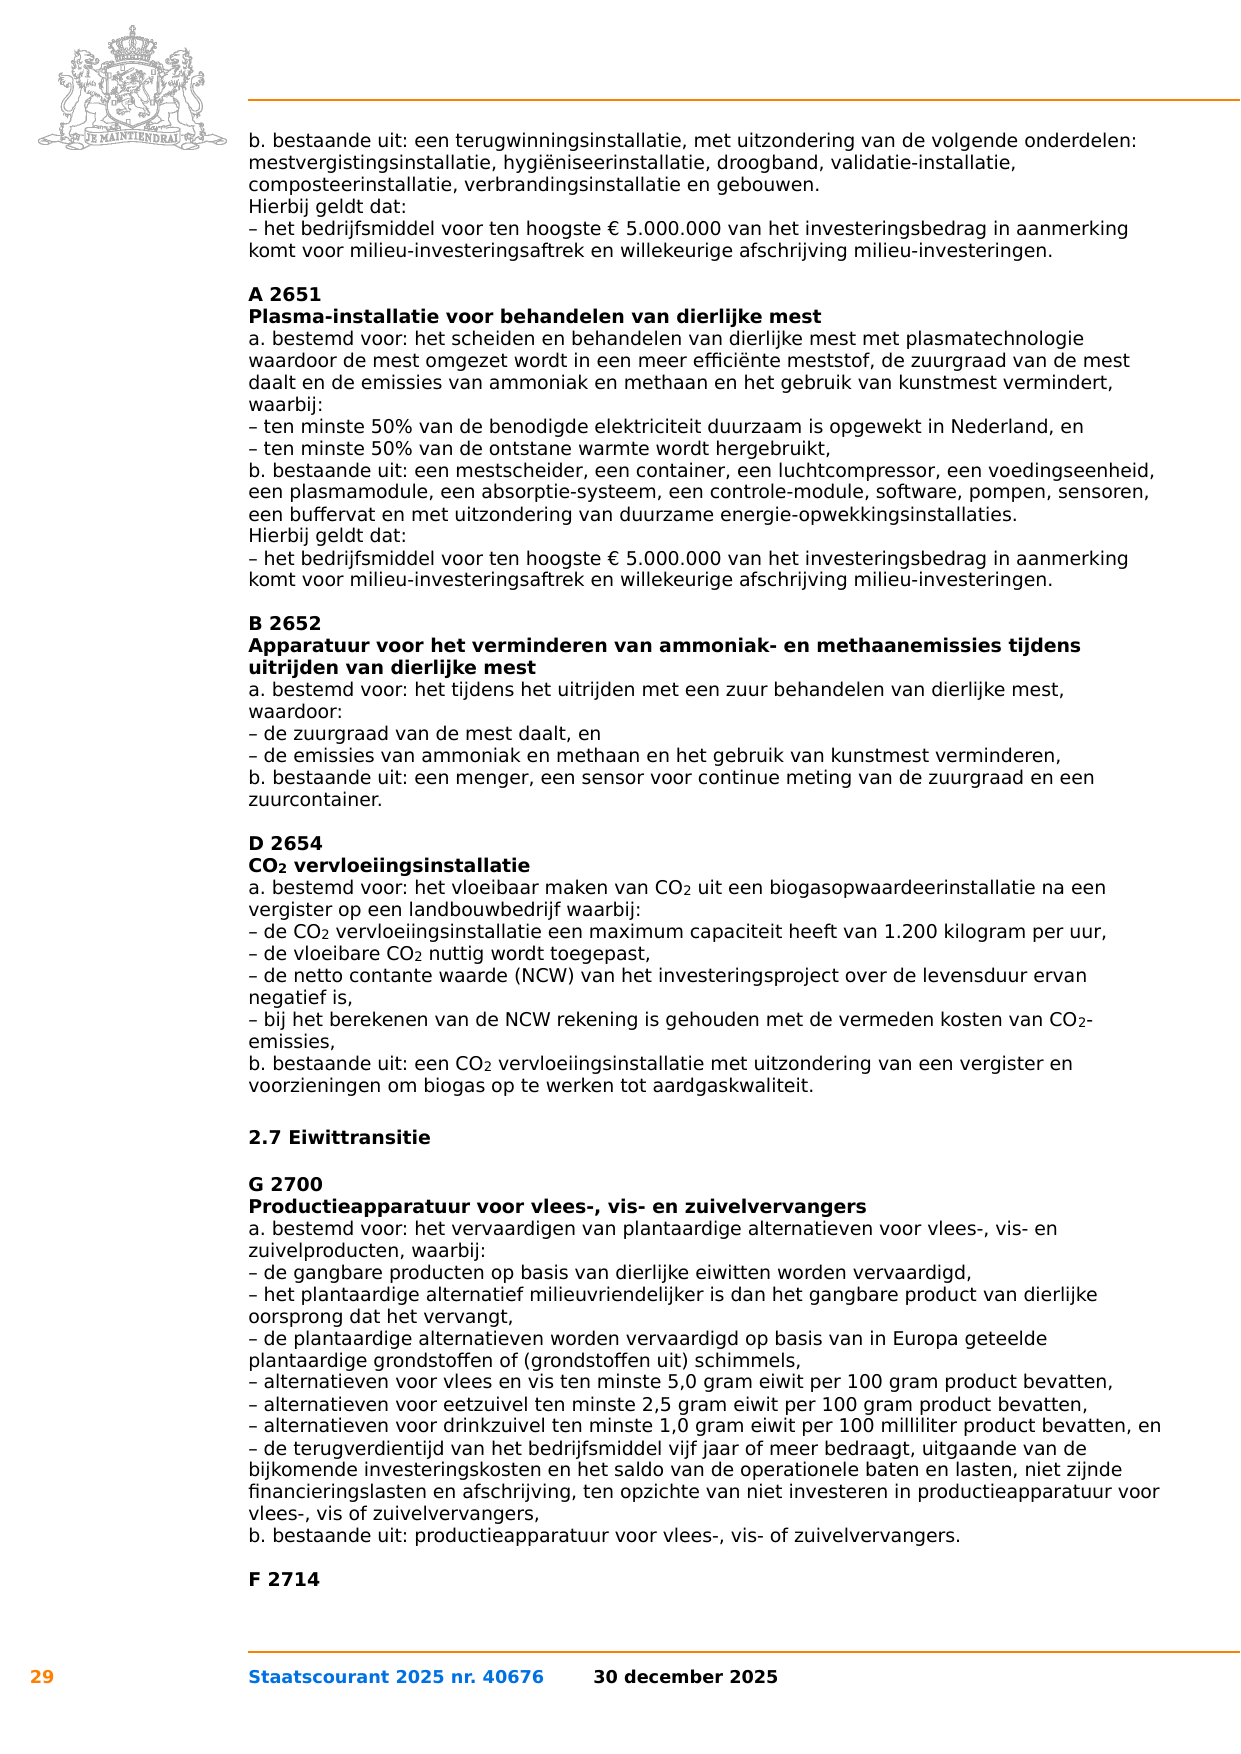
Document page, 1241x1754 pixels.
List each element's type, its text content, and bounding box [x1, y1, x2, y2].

text – de plantaardige alternatieven worden vervaardigd op basis van in Europa geteelde plantaardige grondstoffen of (grondstoffen uit) schimmels, [248, 1327, 1163, 1371]
subtitle 2.7 Eiwittransitie [248, 1127, 1163, 1149]
text a. bestemd voor: het vloeibaar maken van CO2 uit een biogasopwaardeerinstallatie na een vergister op een landbouwbedrijf waarbij: [248, 877, 1163, 921]
text b. bestaande uit: productieapparatuur voor vlees-, vis- of zuivelvervangers. [248, 1525, 1163, 1547]
text – de vloeibare CO2 nuttig wordt toegepast, [248, 943, 1163, 965]
text Productieapparatuur voor vlees-, vis- en zuivelvervangers [248, 1196, 1163, 1218]
text B 2652 [248, 613, 1163, 635]
text G 2700 [248, 1174, 1163, 1196]
text – de terugverdientijd van het bedrijfsmiddel vijf jaar of meer bedraagt, uitgaande van de bijkomende investeringskosten en het saldo van de operationele baten en lasten, niet zijnde financieringslasten en afschrijving, ten opzichte van niet investeren in productieapparatuur voor vlees-, vis of zuivelvervangers, [248, 1437, 1163, 1525]
text b. bestaande uit: een terugwinningsinstallatie, met uitzondering van de volgende onderdelen: mestvergistingsinstallatie, hygiëniseerinstallatie, droogband, validatie-installatie, composteerinstallatie, verbrandingsinstallatie en gebouwen. [248, 130, 1163, 196]
text – de emissies van ammoniak en methaan en het gebruik van kunstmest verminderen, [248, 745, 1163, 767]
text a. bestemd voor: het tijdens het uitrijden met een zuur behandelen van dierlijke mest, waardoor: [248, 679, 1163, 723]
text – bij het berekenen van de NCW rekening is gehouden met de vermeden kosten van CO2-emissies, [248, 1009, 1163, 1053]
text – de zuurgraad van de mest daalt, en [248, 723, 1163, 745]
text – het plantaardige alternatief milieuvriendelijker is dan het gangbare product van dierlijke oorsprong dat het vervangt, [248, 1283, 1163, 1327]
text – het bedrijfsmiddel voor ten hoogste € 5.000.000 van het investeringsbedrag in aanmerking komt voor milieu-investeringsaftrek en willekeurige afschrijving milieu-investeringen. [248, 547, 1163, 591]
text – ten minste 50% van de benodigde elektriciteit duurzaam is opgewekt in Nederland, en [248, 416, 1163, 437]
text F 2714 [248, 1569, 1163, 1591]
text a. bestemd voor: het scheiden en behandelen van dierlijke mest met plasmatechnologie waardoor de mest omgezet wordt in een meer efficiënte meststof, de zuurgraad van de mest daalt en de emissies van ammoniak en methaan en het gebruik van kunstmest vermindert, waarbij: [248, 328, 1163, 416]
text – de netto contante waarde (NCW) van het investeringsproject over de levensduur ervan negatief is, [248, 965, 1163, 1009]
text CO2 vervloeiingsinstallatie [248, 855, 1163, 877]
text A 2651 [248, 284, 1163, 306]
text Plasma-installatie voor behandelen van dierlijke mest [248, 306, 1163, 328]
text b. bestaande uit: een CO2 vervloeiingsinstallatie met uitzondering van een vergister en voorzieningen om biogas op te werken tot aardgaskwaliteit. [248, 1053, 1163, 1097]
text a. bestemd voor: het vervaardigen van plantaardige alternatieven voor vlees-, vis- en zuivelproducten, waarbij: [248, 1218, 1163, 1262]
text – de gangbare producten op basis van dierlijke eiwitten worden vervaardigd, [248, 1262, 1163, 1283]
text b. bestaande uit: een mestscheider, een container, een luchtcompressor, een voedingseenheid, een plasmamodule, een absorptie-systeem, een controle-module, software, pompen, sensoren, een buffervat en met uitzondering van duurzame energie-opwekkingsinstallaties. [248, 459, 1163, 525]
text Hierbij geldt dat: [248, 525, 1163, 547]
text b. bestaande uit: een menger, een sensor voor continue meting van de zuurgraad en een zuurcontainer. [248, 767, 1163, 811]
text – alternatieven voor drinkzuivel ten minste 1,0 gram eiwit per 100 milliliter product bevatten, en [248, 1415, 1163, 1437]
text – ten minste 50% van de ontstane warmte wordt hergebruikt, [248, 437, 1163, 459]
text – alternatieven voor eetzuivel ten minste 2,5 gram eiwit per 100 gram product bevatten, [248, 1393, 1163, 1415]
text D 2654 [248, 833, 1163, 855]
text – het bedrijfsmiddel voor ten hoogste € 5.000.000 van het investeringsbedrag in aanmerking komt voor milieu-investeringsaftrek en willekeurige afschrijving milieu-investeringen. [248, 218, 1163, 262]
text – alternatieven voor vlees en vis ten minste 5,0 gram eiwit per 100 gram product bevatten, [248, 1371, 1163, 1393]
text Hierbij geldt dat: [248, 196, 1163, 218]
picture [38, 25, 227, 150]
text – de CO2 vervloeiingsinstallatie een maximum capaciteit heeft van 1.200 kilogram per uur, [248, 921, 1163, 943]
text Apparatuur voor het verminderen van ammoniak- en methaanemissies tijdens uitrijden van dierlijke mest [248, 635, 1163, 679]
